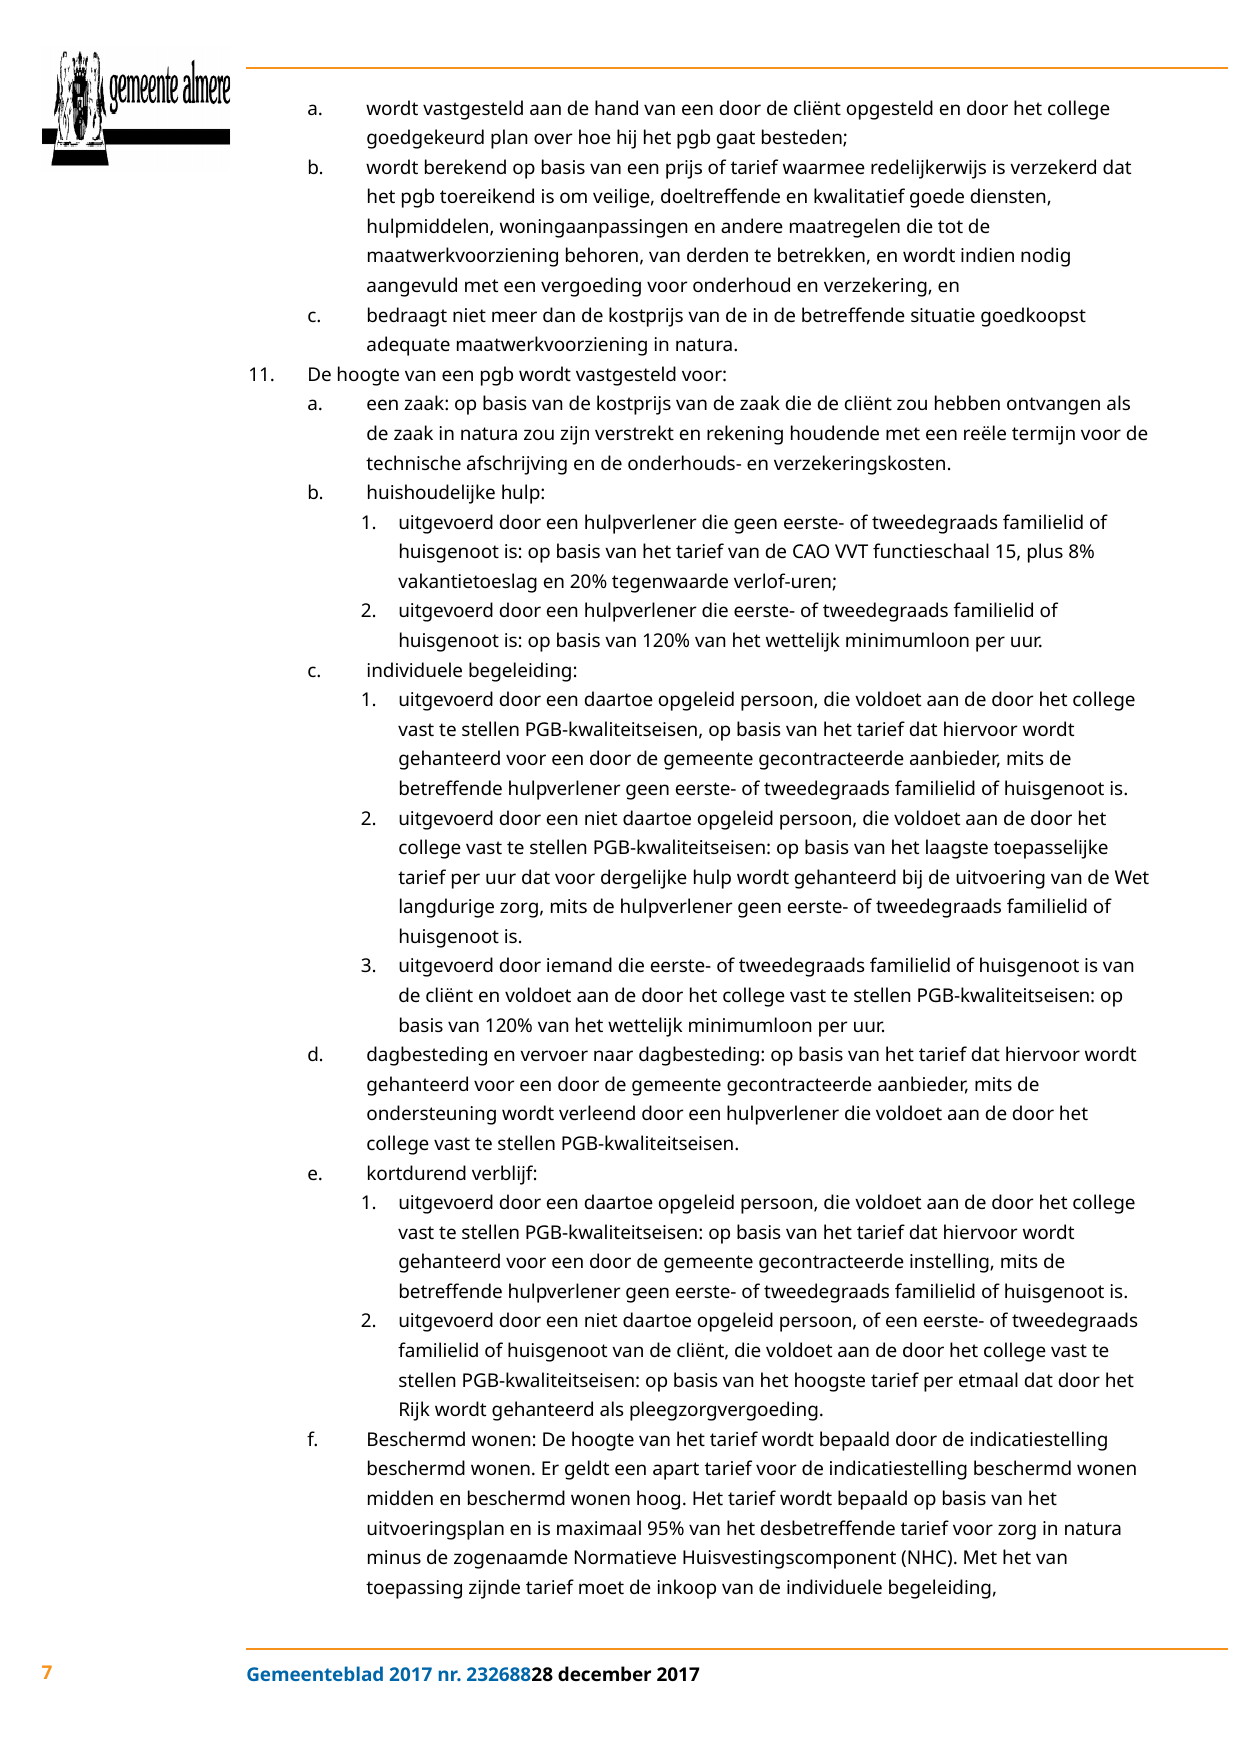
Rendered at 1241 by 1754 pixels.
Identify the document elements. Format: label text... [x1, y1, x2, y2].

list dagbesteding en vervoer naar dagbesteding: op basis van het tarief dat hiervoor wordt gehanteerd voor een door de gemeente gecontracteerde aanbieder, mits de ondersteuning wordt verleend door een hulpverlener die voldoet aan de door het college vast te stellen PGB-kwaliteitseisen. [307, 1041, 1152, 1156]
list bedraagt niet meer dan de kostprijs van de in de betreffende situatie goedkoopst adequate maatwerkvoorziening in natura. [307, 302, 1152, 357]
list Beschermd wonen: De hoogte van het tarief wordt bepaald door de indicatiestelling beschermd wonen. Er geldt een apart tarief voor de indicatiestelling beschermd wonen midden en beschermd wonen hoog. Het tarief wordt bepaald op basis van het uitvoeringsplan en is maximaal 95% van het desbetreffende tarief voor zorg in natura minus de zogenaamde Normatieve Huisvestingscomponent (NHC). Met het van toepassing zijnde tarief moet de inkoop van de individuele begeleiding, [307, 1426, 1152, 1600]
list uitgevoerd door een hulpverlener die geen eerste- of tweedegraads familielid of huisgenoot is: op basis van het tarief van de CAO VVT functieschaal 15, plus 8% vakantietoeslag en 20% tegenwaarde verlof-uren; [361, 509, 1152, 594]
list uitgevoerd door een niet daartoe opgeleid persoon, of een eerste- of tweedegraads familielid of huisgenoot van de cliënt, die voldoet aan de door het college vast te stellen PGB-kwaliteitseisen: op basis van het hoogste tarief per etmaal dat door het Rijk wordt gehanteerd als pleegzorgvergoeding. [361, 1308, 1152, 1422]
list kortdurend verblijf: [307, 1160, 1152, 1186]
list uitgevoerd door een hulpverlener die eerste- of tweedegraads familielid of huisgenoot is: op basis van 120% van het wettelijk minimumloon per uur. [361, 598, 1152, 653]
list uitgevoerd door een daartoe opgeleid persoon, die voldoet aan de door het college vast te stellen PGB-kwaliteitseisen: op basis van het tarief dat hiervoor wordt gehanteerd voor een door de gemeente gecontracteerde instelling, mits de betreffende hulpverlener geen eerste- of tweedegraads familielid of huisgenoot is. [361, 1189, 1152, 1304]
list uitgevoerd door iemand die eerste- of tweedegraads familielid of huisgenoot is van de cliënt en voldoet aan de door het college vast te stellen PGB-kwaliteitseisen: op basis van 120% van het wettelijk minimumloon per uur. [361, 953, 1152, 1038]
list De hoogte van een pgb wordt vastgesteld voor: [248, 361, 1152, 387]
list huishoudelijke hulp: [307, 479, 1152, 505]
list wordt berekend op basis van een prijs of tarief waarmee redelijkerwijs is verzekerd dat het pgb toereikend is om veilige, doeltreffende en kwalitatief goede diensten, hulpmiddelen, woningaanpassingen en andere maatregelen die tot de maatwerkvoorziening behoren, van derden te betrekken, en wordt indien nodig aangevuld met een vergoeding voor onderhoud en verzekering, en [307, 154, 1152, 298]
picture [41, 47, 231, 172]
list individuele begeleiding: [307, 657, 1152, 683]
list wordt vastgesteld aan de hand van een door de cliënt opgesteld en door het college goedgekeurd plan over hoe hij het pgb gaat besteden; [307, 95, 1152, 150]
list uitgevoerd door een niet daartoe opgeleid persoon, die voldoet aan de door het college vast te stellen PGB-kwaliteitseisen: op basis van het laagste toepasselijke tarief per uur dat voor dergelijke hulp wordt gehanteerd bij de uitvoering van de Wet langdurige zorg, mits de hulpverlener geen eerste- of tweedegraads familielid of huisgenoot is. [361, 805, 1152, 949]
list een zaak: op basis van de kostprijs van de zaak die de cliënt zou hebben ontvangen als de zaak in natura zou zijn verstrekt en rekening houdende met een reële termijn voor de technische afschrijving en de onderhouds- en verzekeringskosten. [307, 391, 1152, 476]
list uitgevoerd door een daartoe opgeleid persoon, die voldoet aan de door het college vast te stellen PGB-kwaliteitseisen, op basis van het tarief dat hiervoor wordt gehanteerd voor een door de gemeente gecontracteerde aanbieder, mits de betreffende hulpverlener geen eerste- of tweedegraads familielid of huisgenoot is. [361, 686, 1152, 801]
